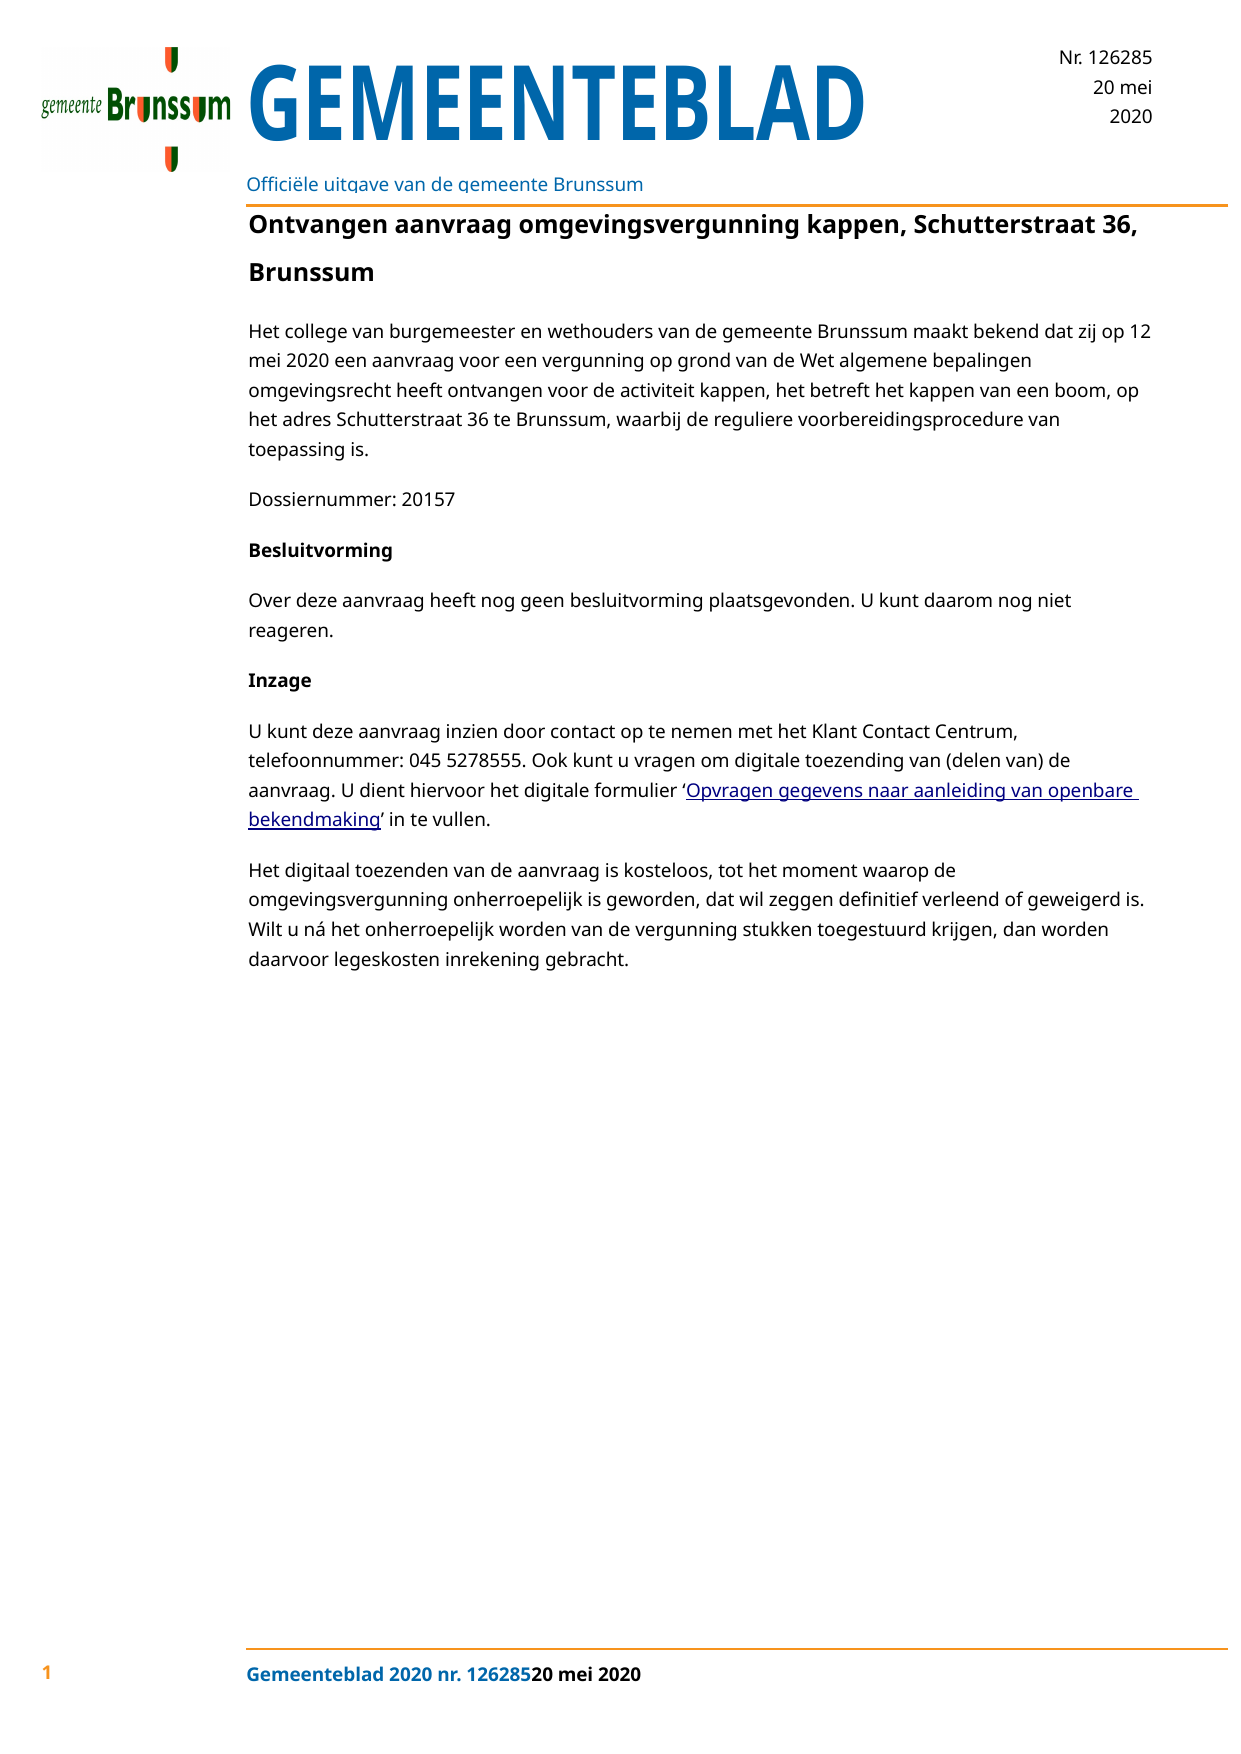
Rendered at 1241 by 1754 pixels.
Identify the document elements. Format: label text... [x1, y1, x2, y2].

text Dossiernummer: 20157 [248, 487, 1152, 512]
text Het college van burgemeester en wethouders van de gemeente Brunssum maakt bekend dat zij op 12 mei 2020 een aanvraag voor een vergunning op grond van de Wet algemene bepalingen omgevingsrecht heeft ontvangen voor de activiteit kappen, het betreft het kappen van een boom, op het adres Schutterstraat 36 te Brunssum, waarbij de reguliere voorbereidingsprocedure van toepassing is. [248, 318, 1152, 462]
text Het digitaal toezenden van de aanvraag is kosteloos, tot het moment waarop de omgevingsvergunning onherroepelijk is geworden, dat wil zeggen definitief verleend of geweigerd is. Wilt u ná het onherroepelijk worden van de vergunning stukken toegestuurd krijgen, dan worden daarvoor legeskosten inrekening gebracht. [248, 857, 1152, 972]
text Besluitvorming [248, 537, 1152, 563]
text Inzage [248, 667, 1152, 693]
text Over deze aanvraag heeft nog geen besluitvorming plaatsgevonden. U kunt daarom nog niet reageren. [248, 587, 1152, 643]
text Ontvangen aanvraag omgevingsvergunning kappen, Schutterstraat 36, Brunssum [248, 207, 1152, 288]
text U kunt deze aanvraag inzien door contact op te nemen met het Klant Contact Centrum, telefoonnummer: 045 5278555. Ook kunt u vragen om digitale toezending van (delen van) de aanvraag. U dient hiervoor het digitale formulier ‘Opvragen gegevens naar aanleiding van openbare bekendmaking’ in te vullen. [248, 718, 1152, 832]
picture [41, 47, 231, 172]
